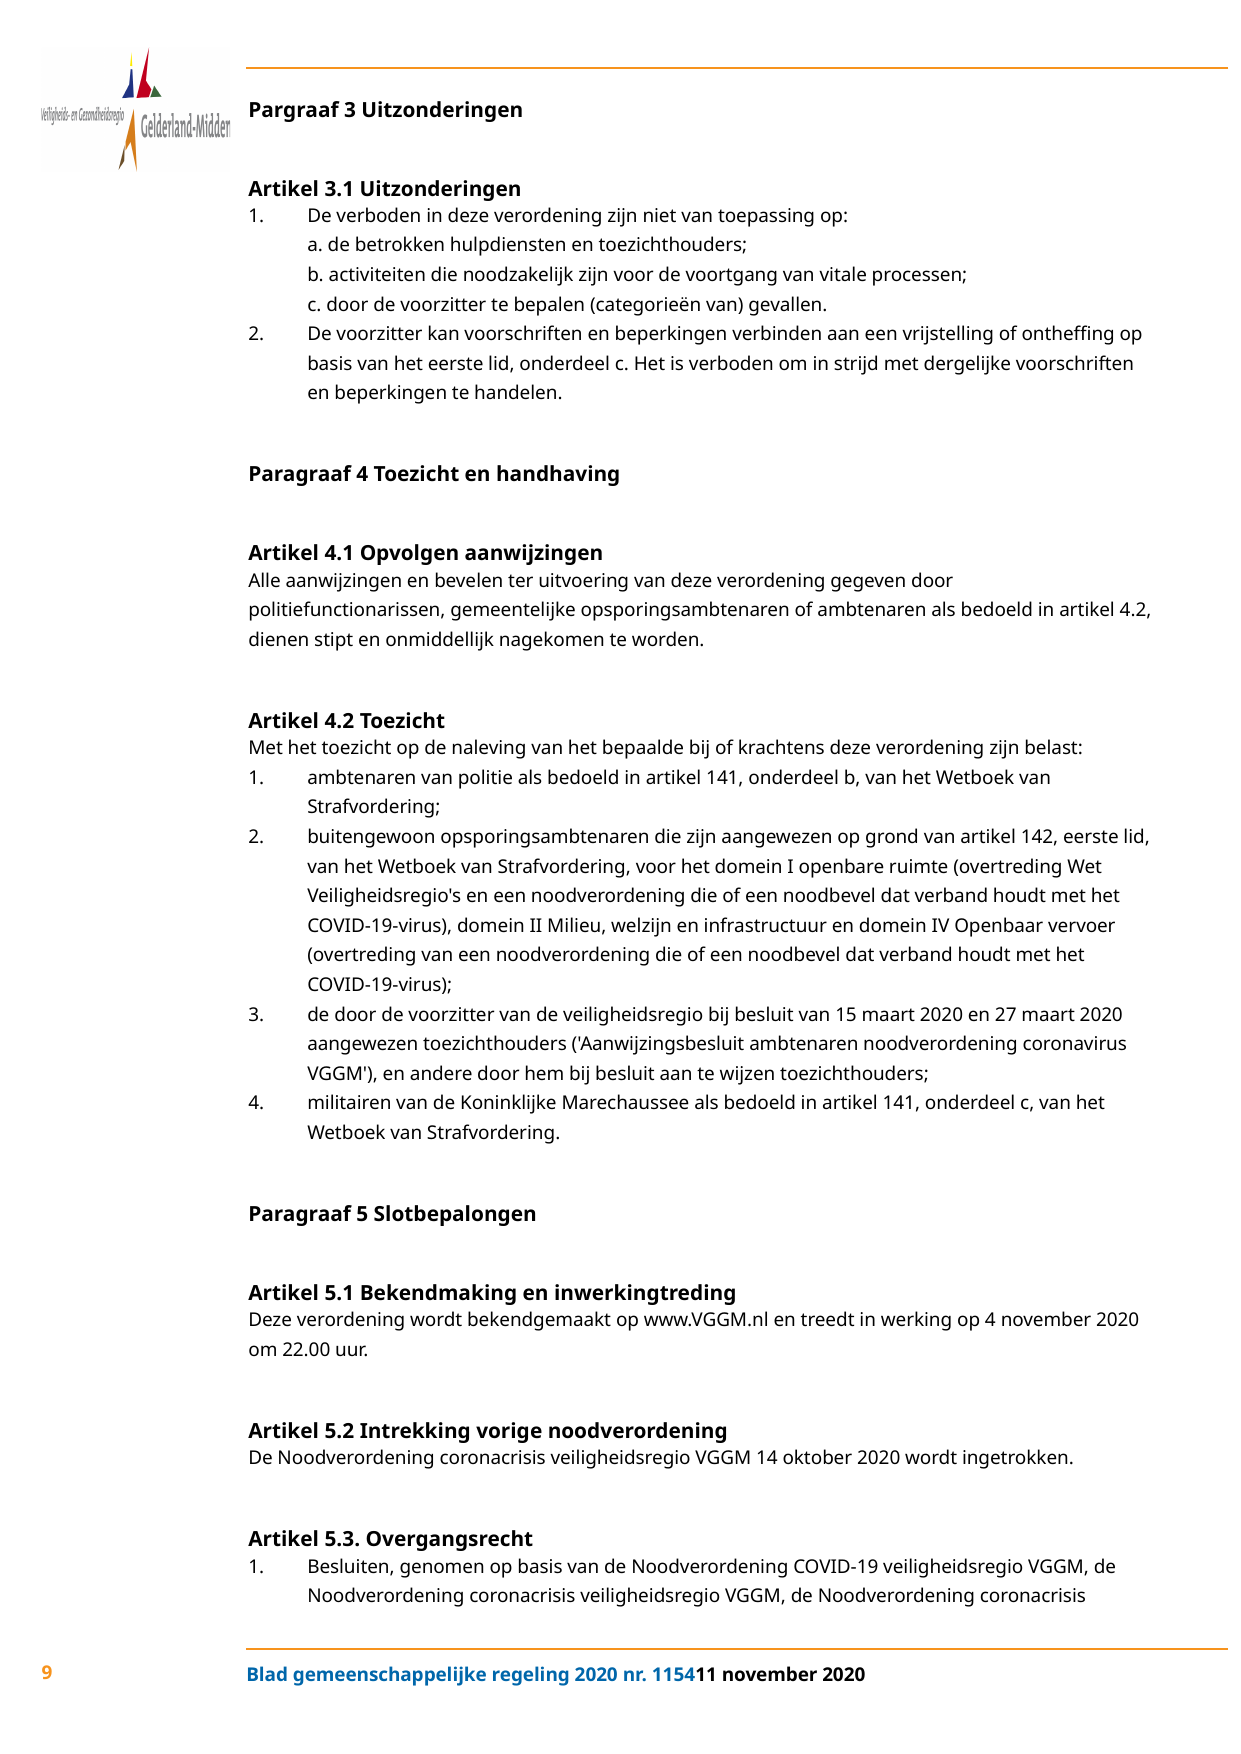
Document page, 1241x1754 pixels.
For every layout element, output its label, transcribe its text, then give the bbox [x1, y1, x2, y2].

text Pargraaf 3 Uitzonderingen [248, 95, 1152, 123]
text Met het toezicht op de naleving van het bepaalde bij of krachtens deze verordening zijn belast: [248, 734, 1152, 760]
list De verboden in deze verordening zijn niet van toepassing op: [248, 202, 1152, 228]
list a. de betrokken hulpdiensten en toezichthouders; [248, 232, 1152, 257]
text Artikel 3.1 Uitzonderingen [248, 174, 1152, 202]
text De Noodverordening coronacrisis veiligheidsregio VGGM 14 oktober 2020 wordt ingetrokken. [248, 1444, 1152, 1470]
text Artikel 5.1 Bekendmaking en inwerkingtreding [248, 1278, 1152, 1306]
list de door de voorzitter van de veiligheidsregio bij besluit van 15 maart 2020 en 27 maart 2020 aangewezen toezichthouders ('Aanwijzingsbesluit ambtenaren noodverordening coronavirus VGGM'), en andere door hem bij besluit aan te wijzen toezichthouders; [248, 1001, 1152, 1086]
text Artikel 5.2 Intrekking vorige noodverordening [248, 1416, 1152, 1444]
list De voorzitter kan voorschriften en beperkingen verbinden aan een vrijstelling of ontheffing op basis van het eerste lid, onderdeel c. Het is verboden om in strijd met dergelijke voorschriften en beperkingen te handelen. [248, 320, 1152, 405]
list buitengewoon opsporingsambtenaren die zijn aangewezen op grond van artikel 142, eerste lid, van het Wetboek van Strafvordering, voor het domein I openbare ruimte (overtreding Wet Veiligheidsregio's en een noodverordening die of een noodbevel dat verband houdt met het COVID-19-virus), domein II Milieu, welzijn en infrastructuur en domein IV Openbaar vervoer (overtreding van een noodverordening die of een noodbevel dat verband houdt met het COVID-19-virus); [248, 823, 1152, 997]
picture [41, 47, 231, 172]
list militairen van de Koninklijke Marechaussee als bedoeld in artikel 141, onderdeel c, van het Wetboek van Strafvordering. [248, 1089, 1152, 1145]
text Deze verordening wordt bekendgemaakt op www.VGGM.nl en treedt in werking op 4 november 2020 om 22.00 uur. [248, 1306, 1152, 1362]
list ambtenaren van politie als bedoeld in artikel 141, onderdeel b, van het Wetboek van Strafvordering; [248, 764, 1152, 819]
text Artikel 4.2 Toezicht [248, 706, 1152, 734]
text Paragraaf 4 Toezicht en handhaving [248, 459, 1152, 488]
list Besluiten, genomen op basis van de Noodverordening COVID-19 veiligheidsregio VGGM, de Noodverordening coronacrisis veiligheidsregio VGGM, de Noodverordening coronacrisis [248, 1553, 1152, 1608]
text Artikel 4.1 Opvolgen aanwijzingen [248, 538, 1152, 567]
text Artikel 5.3. Overgangsrecht [248, 1524, 1152, 1553]
text Paragraaf 5 Slotbepalongen [248, 1199, 1152, 1227]
list c. door de voorzitter te bepalen (categorieën van) gevallen. [248, 291, 1152, 317]
list b. activiteiten die noodzakelijk zijn voor de voortgang van vitale processen; [248, 261, 1152, 287]
text Alle aanwijzingen en bevelen ter uitvoering van deze verordening gegeven door politiefunctionarissen, gemeentelijke opsporingsambtenaren of ambtenaren als bedoeld in artikel 4.2, dienen stipt en onmiddellijk nagekomen te worden. [248, 567, 1152, 652]
